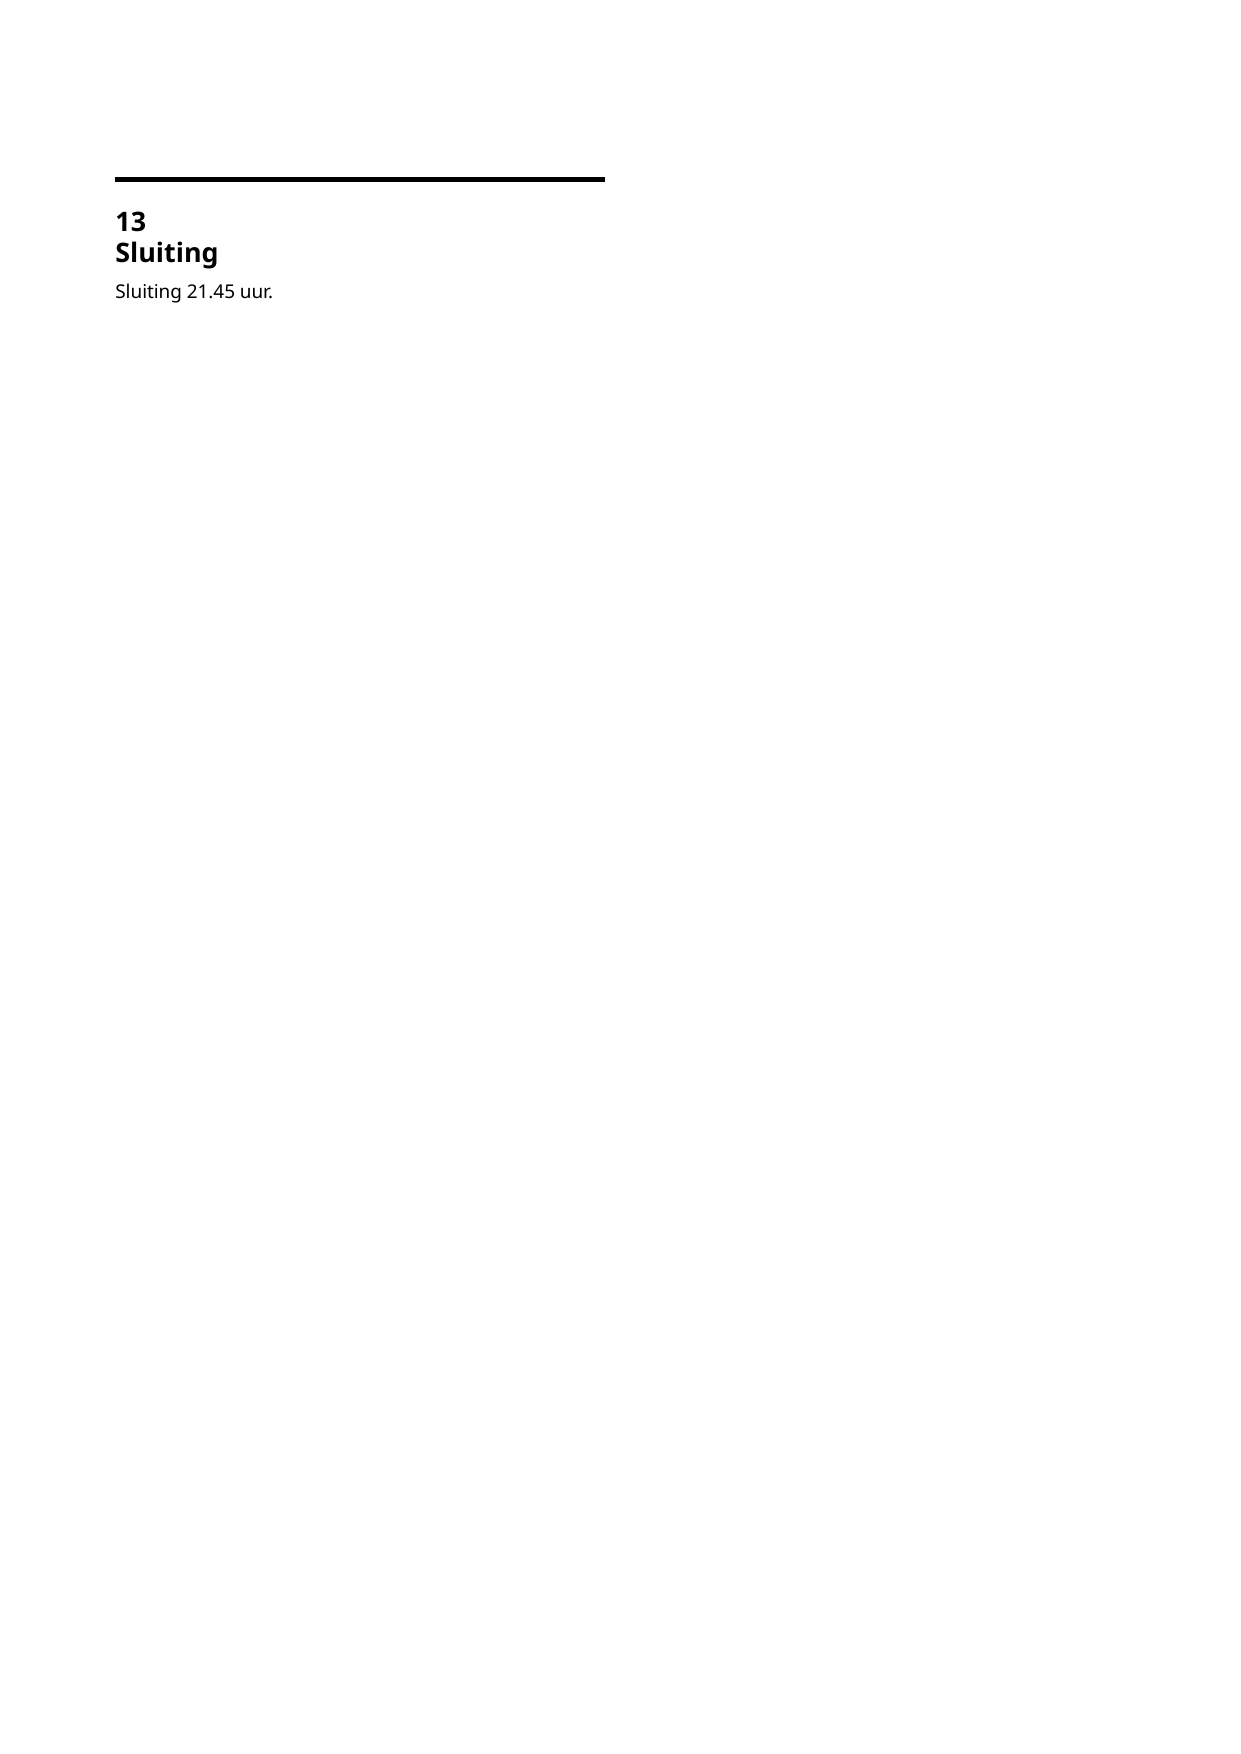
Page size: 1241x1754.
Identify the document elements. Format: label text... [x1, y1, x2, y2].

text Sluiting 21.45 uur. [115, 283, 605, 302]
text 13 [115, 203, 605, 239]
text Sluiting [115, 239, 605, 283]
